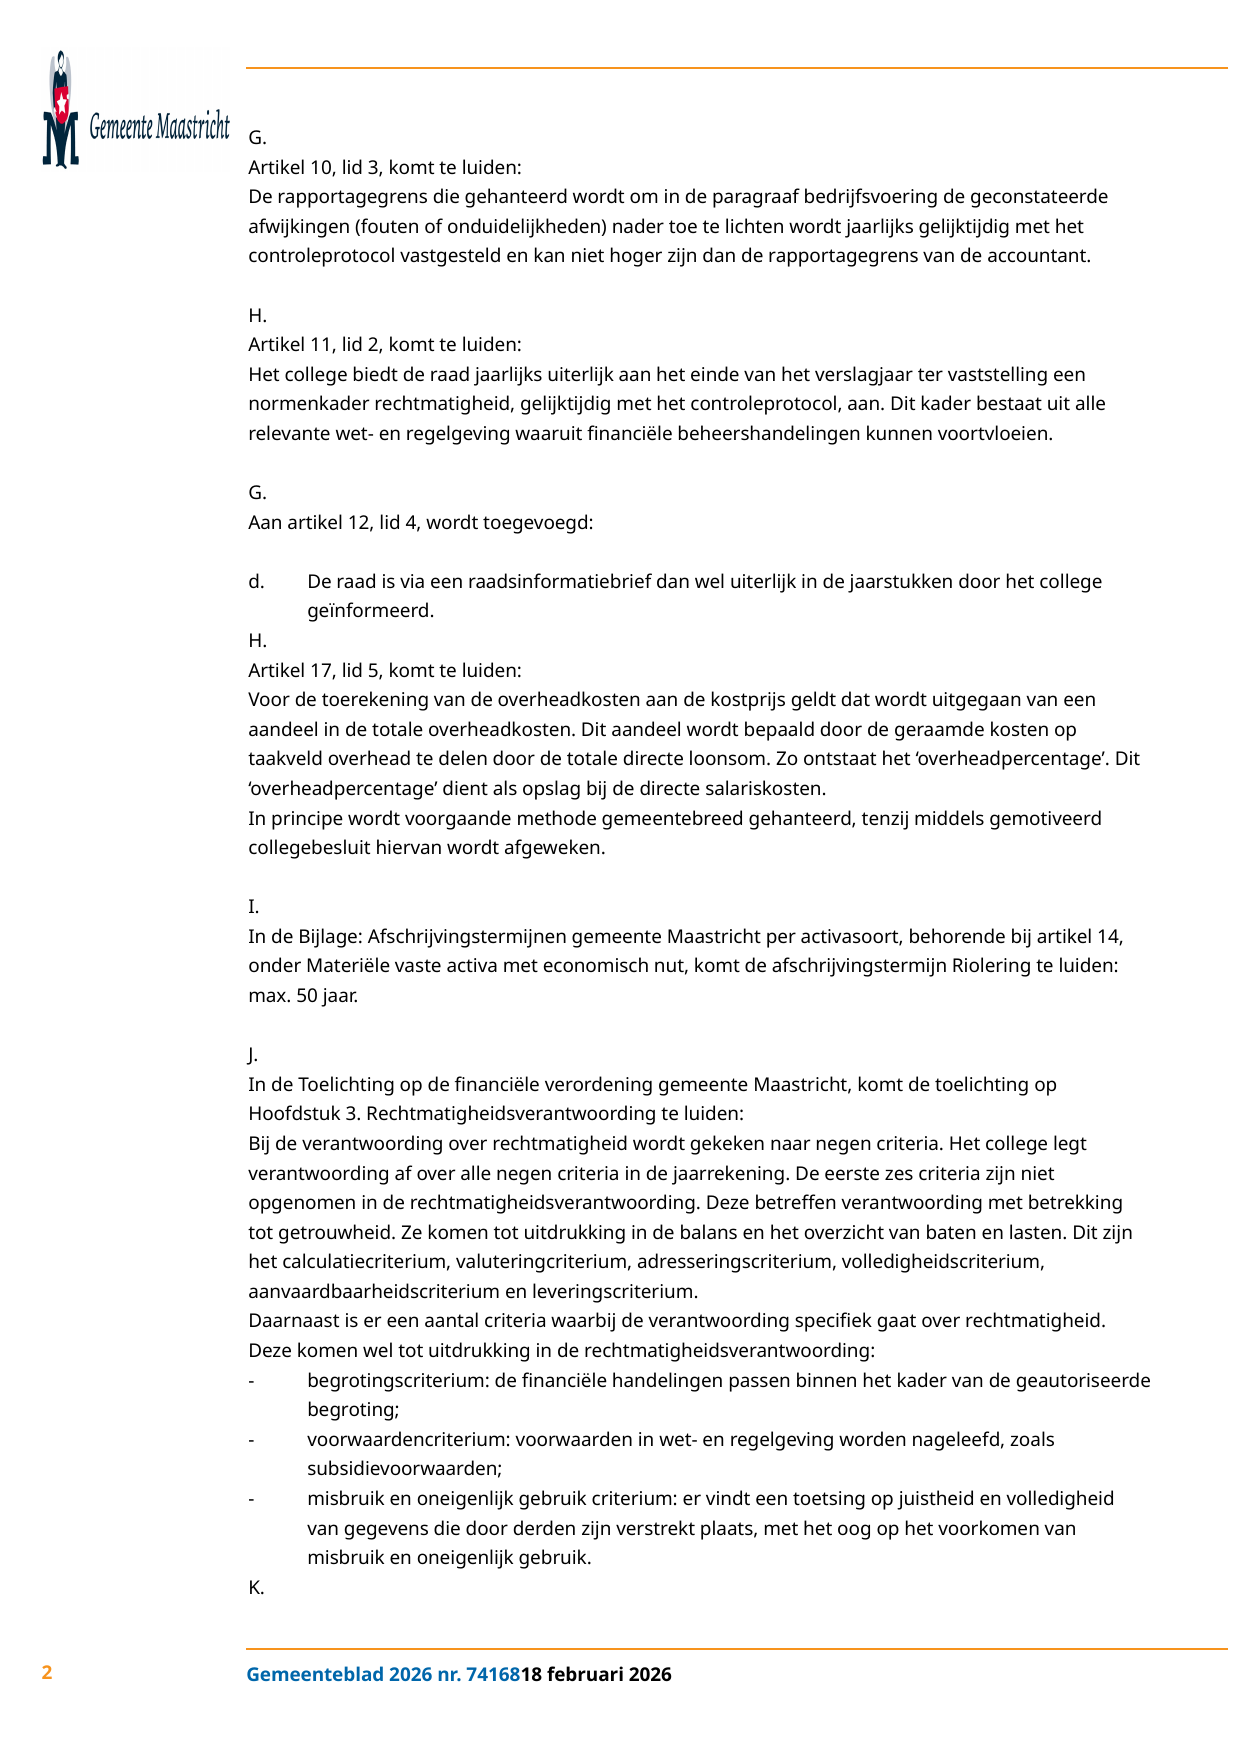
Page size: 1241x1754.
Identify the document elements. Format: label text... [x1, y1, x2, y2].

text De rapportagegrens die gehanteerd wordt om in de paragraaf bedrijfsvoering de geconstateerde afwijkingen (fouten of onduidelijkheden) nader toe te lichten wordt jaarlijks gelijktijdig met het controleprotocol vastgesteld en kan niet hoger zijn dan de rapportagegrens van de accountant. [248, 183, 1152, 268]
text I. [248, 893, 1152, 919]
text G. [248, 124, 1152, 150]
list De raad is via een raadsinformatiebrief dan wel uiterlijk in de jaarstukken door het college geïnformeerd. [248, 568, 1152, 623]
text Artikel 11, lid 2, komt te luiden: [248, 331, 1152, 357]
list begrotingscriterium: de financiële handelingen passen binnen het kader van de geautoriseerde begroting; [248, 1367, 1152, 1422]
text In principe wordt voorgaande methode gemeentebreed gehanteerd, tenzij middels gemotiveerd collegebesluit hiervan wordt afgeweken. [248, 805, 1152, 860]
text Artikel 10, lid 3, komt te luiden: [248, 154, 1152, 180]
text G. [248, 479, 1152, 505]
text Voor de toerekening van de overheadkosten aan de kostprijs geldt dat wordt uitgegaan van een aandeel in de totale overheadkosten. Dit aandeel wordt bepaald door de geraamde kosten op taakveld overhead te delen door de totale directe loonsom. Zo ontstaat het ‘overheadpercentage’. Dit ‘overheadpercentage’ dient als opslag bij de directe salariskosten. [248, 686, 1152, 801]
text H. [248, 302, 1152, 328]
text Het college biedt de raad jaarlijks uiterlijk aan het einde van het verslagjaar ter vaststelling een normenkader rechtmatigheid, gelijktijdig met het controleprotocol, aan. Dit kader bestaat uit alle relevante wet- en regelgeving waaruit financiële beheershandelingen kunnen voortvloeien. [248, 361, 1152, 446]
text Bij de verantwoording over rechtmatigheid wordt gekeken naar negen criteria. Het college legt verantwoording af over alle negen criteria in de jaarrekening. De eerste zes criteria zijn niet opgenomen in de rechtmatigheidsverantwoording. Deze betreffen verantwoording met betrekking tot getrouwheid. Ze komen tot uitdrukking in de balans en het overzicht van baten en lasten. Dit zijn het calculatiecriterium, valuteringcriterium, adresseringscriterium, volledigheidscriterium, aanvaardbaarheidscriterium en leveringscriterium. [248, 1130, 1152, 1304]
list voorwaardencriterium: voorwaarden in wet- en regelgeving worden nageleefd, zoals subsidievoorwaarden; [248, 1426, 1152, 1481]
list misbruik en oneigenlijk gebruik criterium: er vindt een toetsing op juistheid en volledigheid van gegevens die door derden zijn verstrekt plaats, met het oog op het voorkomen van misbruik en oneigenlijk gebruik. [248, 1485, 1152, 1570]
text H. [248, 627, 1152, 653]
text In de Toelichting op de financiële verordening gemeente Maastricht, komt de toelichting op Hoofdstuk 3. Rechtmatigheidsverantwoording te luiden: [248, 1071, 1152, 1126]
text J. [248, 1041, 1152, 1067]
text In de Bijlage: Afschrijvingstermijnen gemeente Maastricht per activasoort, behorende bij artikel 14, onder Materiële vaste activa met economisch nut, komt de afschrijvingstermijn Riolering te luiden: max. 50 jaar. [248, 923, 1152, 1008]
text K. [248, 1574, 1152, 1600]
text Artikel 17, lid 5, komt te luiden: [248, 657, 1152, 683]
text Aan artikel 12, lid 4, wordt toegevoegd: [248, 509, 1152, 535]
picture [41, 47, 231, 172]
text Daarnaast is er een aantal criteria waarbij de verantwoording specifiek gaat over rechtmatigheid. Deze komen wel tot uitdrukking in de rechtmatigheidsverantwoording: [248, 1308, 1152, 1363]
